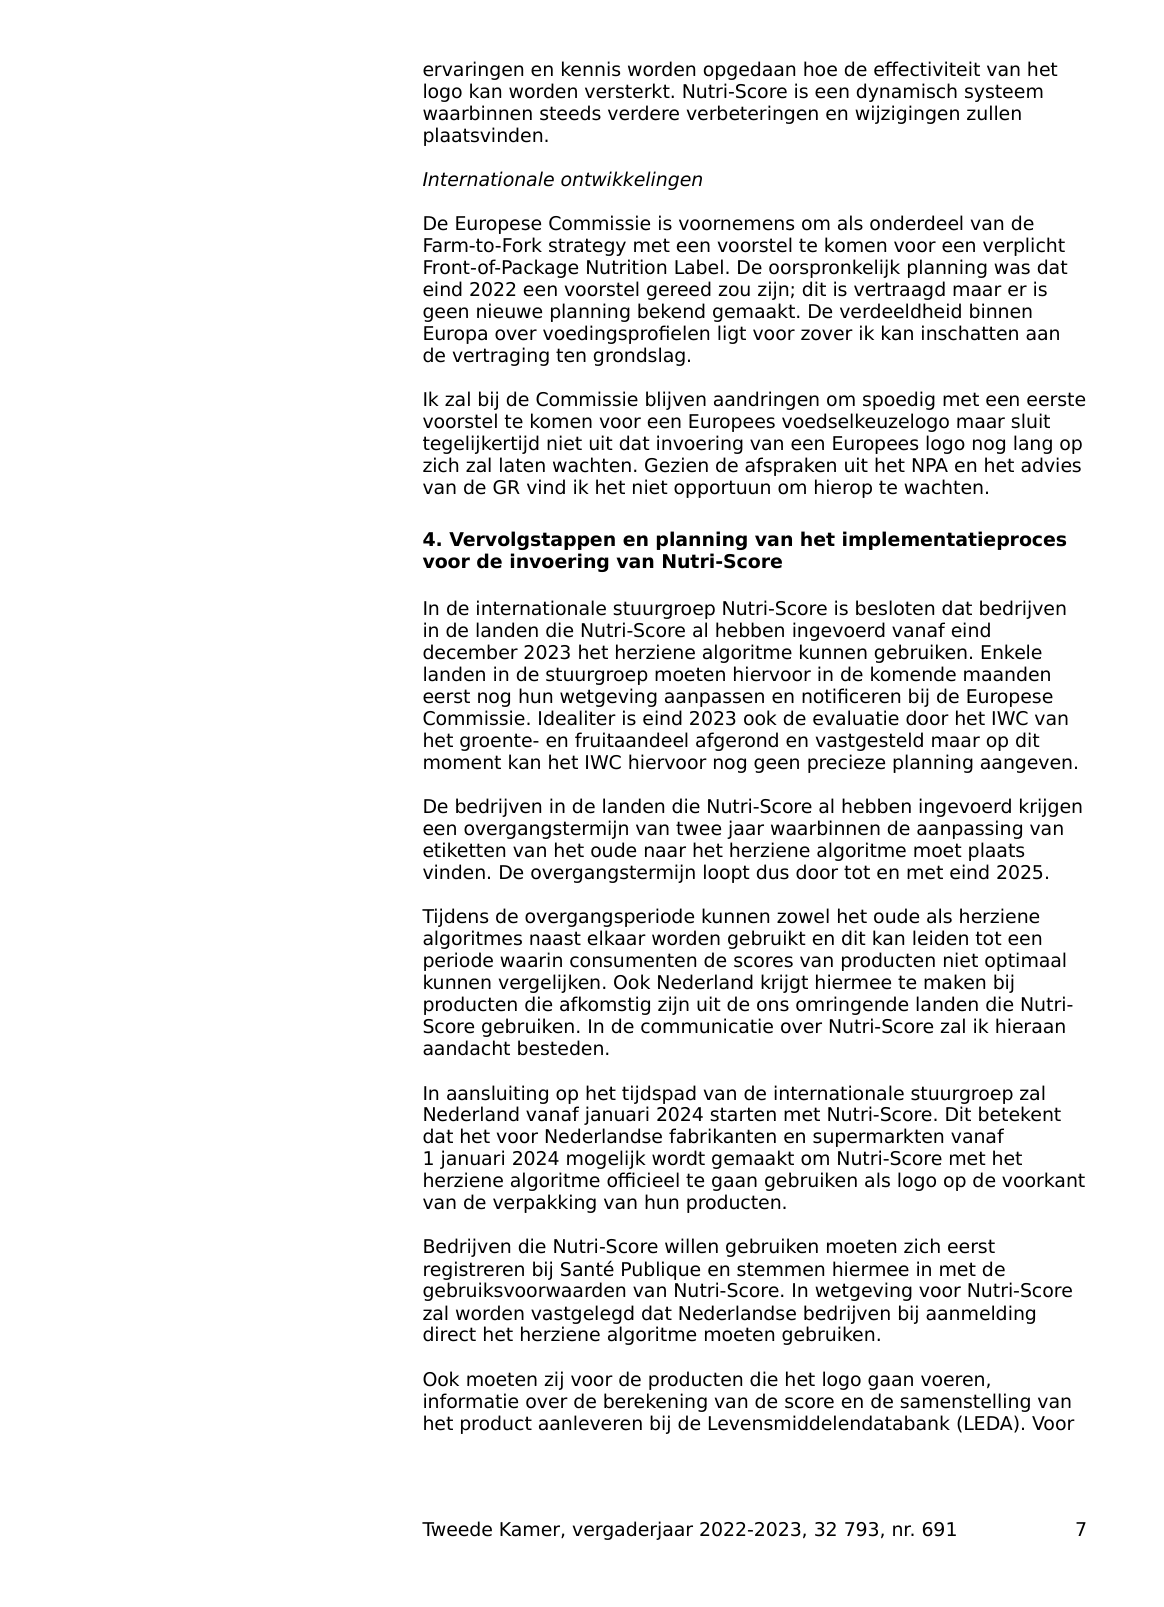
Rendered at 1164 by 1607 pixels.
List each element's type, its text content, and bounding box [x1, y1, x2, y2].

subtitle Internationale ontwikkelingen [422, 169, 1087, 191]
text Bedrijven die Nutri-Score willen gebruiken moeten zich eerst registreren bij Santé Publique en stemmen hiermee in met de gebruiksvoorwaarden van Nutri-Score. In wetgeving voor Nutri-Score zal worden vastgelegd dat Nederlandse bedrijven bij aanmelding direct het herziene algoritme moeten gebruiken. [422, 1236, 1087, 1346]
text ervaringen en kennis worden opgedaan hoe de effectiviteit van het logo kan worden versterkt. Nutri-Score is een dynamisch systeem waarbinnen steeds verdere verbeteringen en wijzigingen zullen plaatsvinden. [422, 59, 1087, 147]
text In de internationale stuurgroep Nutri-Score is besloten dat bedrijven in de landen die Nutri-Score al hebben ingevoerd vanaf eind december 2023 het herziene algoritme kunnen gebruiken. Enkele landen in de stuurgroep moeten hiervoor in de komende maanden eerst nog hun wetgeving aanpassen en notificeren bij de Europese Commissie. Idealiter is eind 2023 ook de evaluatie door het IWC van het groente- en fruitaandeel afgerond en vastgesteld maar op dit moment kan het IWC hiervoor nog geen precieze planning aangeven. [422, 598, 1087, 774]
text Ook moeten zij voor de producten die het logo gaan voeren, informatie over de berekening van de score en de samenstelling van het product aanleveren bij de Levensmiddelendatabank (LEDA). Voor [422, 1368, 1087, 1434]
text Ik zal bij de Commissie blijven aandringen om spoedig met een eerste voorstel te komen voor een Europees voedselkeuzelogo maar sluit tegelijkertijd niet uit dat invoering van een Europees logo nog lang op zich zal laten wachten. Gezien de afspraken uit het NPA en het advies van de GR vind ik het niet opportuun om hierop te wachten. [422, 389, 1087, 499]
text In aansluiting op het tijdspad van de internationale stuurgroep zal Nederland vanaf januari 2024 starten met Nutri-Score. Dit betekent dat het voor Nederlandse fabrikanten en supermarkten vanaf 1 januari 2024 mogelijk wordt gemaakt om Nutri-Score met het herziene algoritme officieel te gaan gebruiken als logo op de voorkant van de verpakking van hun producten. [422, 1082, 1087, 1214]
text De Europese Commissie is voornemens om als onderdeel van de Farm-to-Fork strategy met een voorstel te komen voor een verplicht Front-of-Package Nutrition Label. De oorspronkelijk planning was dat eind 2022 een voorstel gereed zou zijn; dit is vertraagd maar er is geen nieuwe planning bekend gemaakt. De verdeeldheid binnen Europa over voedingsprofielen ligt voor zover ik kan inschatten aan de vertraging ten grondslag. [422, 213, 1087, 367]
text Tijdens de overgangsperiode kunnen zowel het oude als herziene algoritmes naast elkaar worden gebruikt en dit kan leiden tot een periode waarin consumenten de scores van producten niet optimaal kunnen vergelijken. Ook Nederland krijgt hiermee te maken bij producten die afkomstig zijn uit de ons omringende landen die Nutri-Score gebruiken. In de communicatie over Nutri-Score zal ik hieraan aandacht besteden. [422, 906, 1087, 1060]
subtitle 4. Vervolgstappen en planning van het implementatieproces voor de invoering van Nutri-Score [422, 529, 1087, 573]
text De bedrijven in de landen die Nutri-Score al hebben ingevoerd krijgen een overgangstermijn van twee jaar waarbinnen de aanpassing van etiketten van het oude naar het herziene algoritme moet plaats vinden. De overgangstermijn loopt dus door tot en met eind 2025. [422, 796, 1087, 884]
